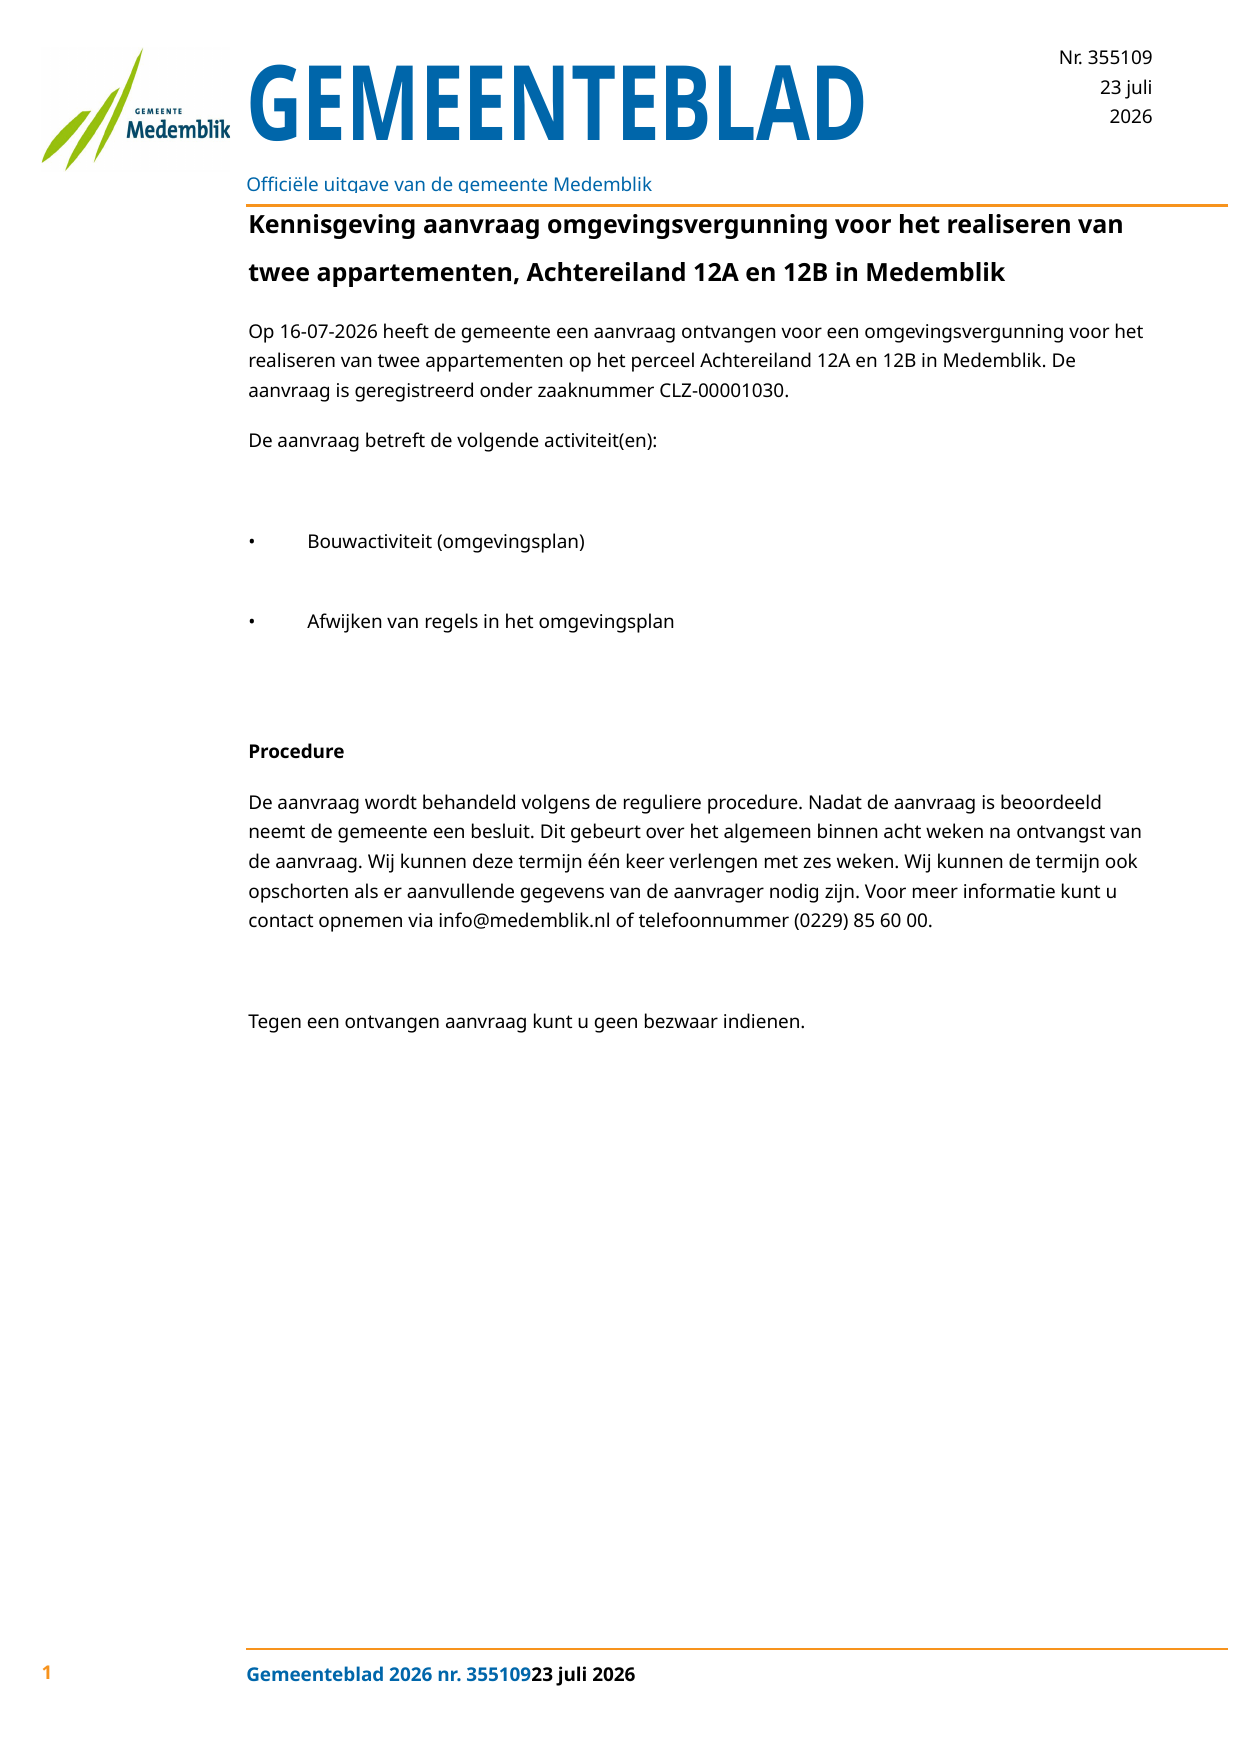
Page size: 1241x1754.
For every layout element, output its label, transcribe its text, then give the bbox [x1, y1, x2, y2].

text Kennisgeving aanvraag omgevingsvergunning voor het realiseren van twee appartementen, Achtereiland 12A en 12B in Medemblik [248, 207, 1152, 288]
text Procedure [248, 739, 1152, 764]
text De aanvraag wordt behandeld volgens de reguliere procedure. Nadat de aanvraag is beoordeeld neemt de gemeente een besluit. Dit gebeurt over het algemeen binnen acht weken na ontvangst van de aanvraag. Wij kunnen deze termijn één keer verlengen met zes weken. Wij kunnen de termijn ook opschorten als er aanvullende gegevens van de aanvrager nodig zijn. Voor meer informatie kunt u contact opnemen via info@medemblik.nl of telefoonnummer (0229) 85 60 00. [248, 789, 1152, 933]
list Afwijken van regels in het omgevingsplan [248, 608, 1152, 634]
text De aanvraag betreft de volgende activiteit(en): [248, 427, 1152, 453]
text Op 16-07-2026 heeft de gemeente een aanvraag ontvangen voor een omgevingsvergunning voor het realiseren van twee appartementen op het perceel Achtereiland 12A en 12B in Medemblik. De aanvraag is geregistreerd onder zaaknummer CLZ-00001030. [248, 318, 1152, 403]
list Bouwactiviteit (omgevingsplan) [248, 528, 1152, 554]
picture [41, 47, 231, 172]
text Tegen een ontvangen aanvraag kunt u geen bezwaar indienen. [248, 1008, 1152, 1034]
